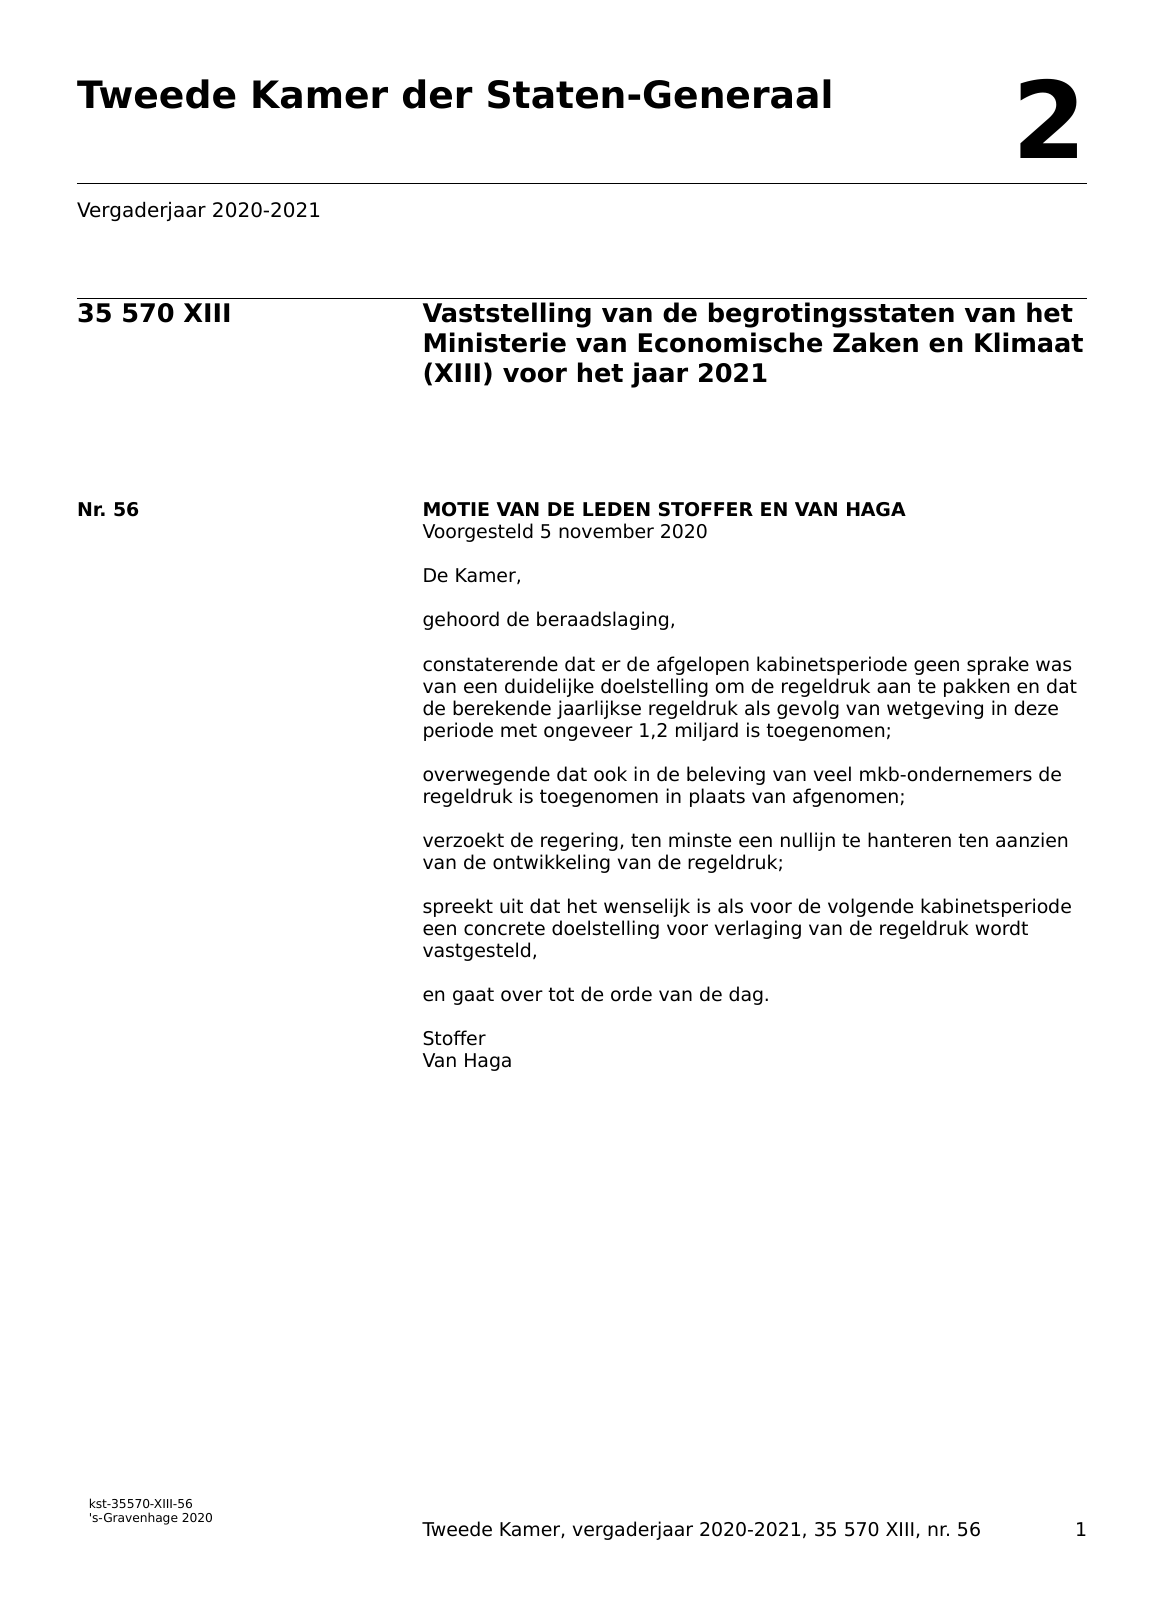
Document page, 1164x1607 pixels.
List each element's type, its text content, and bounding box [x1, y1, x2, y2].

text spreekt uit dat het wenselijk is als voor de volgende kabinetsperiode een concrete doelstelling voor verlaging van de regeldruk wordt vastgesteld, [422, 896, 1087, 962]
text en gaat over tot de orde van de dag. [422, 984, 1087, 1006]
text Van Haga [422, 1050, 1087, 1072]
subtitle 35 570 XIII Vaststelling van de begrotingsstaten van het Ministerie van Economische Zaken en Klimaat (XIII) voor het jaar 2021 [77, 299, 1087, 388]
table_cell Vergaderjaar 2020-2021 [77, 184, 1087, 298]
table_header 2 [886, 59, 1087, 183]
text 's-Gravenhage 2020 [88, 1511, 323, 1525]
text De Kamer, [422, 565, 1087, 587]
text kst-35570-XIII-56 [88, 1497, 323, 1511]
text constaterende dat er de afgelopen kabinetsperiode geen sprake was van een duidelijke doelstelling om de regeldruk aan te pakken en dat de berekende jaarlijkse regeldruk als gevolg van wetgeving in deze periode met ongeveer 1,2 miljard is toegenomen; [422, 653, 1087, 741]
text Stoffer [422, 1028, 1087, 1050]
text Voorgesteld 5 november 2020 [422, 521, 1087, 543]
text overwegende dat ook in de beleving van veel mkb-ondernemers de regeldruk is toegenomen in plaats van afgenomen; [422, 764, 1087, 808]
subtitle Nr. 56 MOTIE VAN DE LEDEN STOFFER EN VAN HAGA [77, 499, 1087, 521]
text verzoekt de regering, ten minste een nullijn te hanteren ten aanzien van de ontwikkeling van de regeldruk; [422, 830, 1087, 874]
text gehoord de beraadslaging, [422, 609, 1087, 631]
table_header Tweede Kamer der Staten-Generaal [77, 59, 886, 183]
